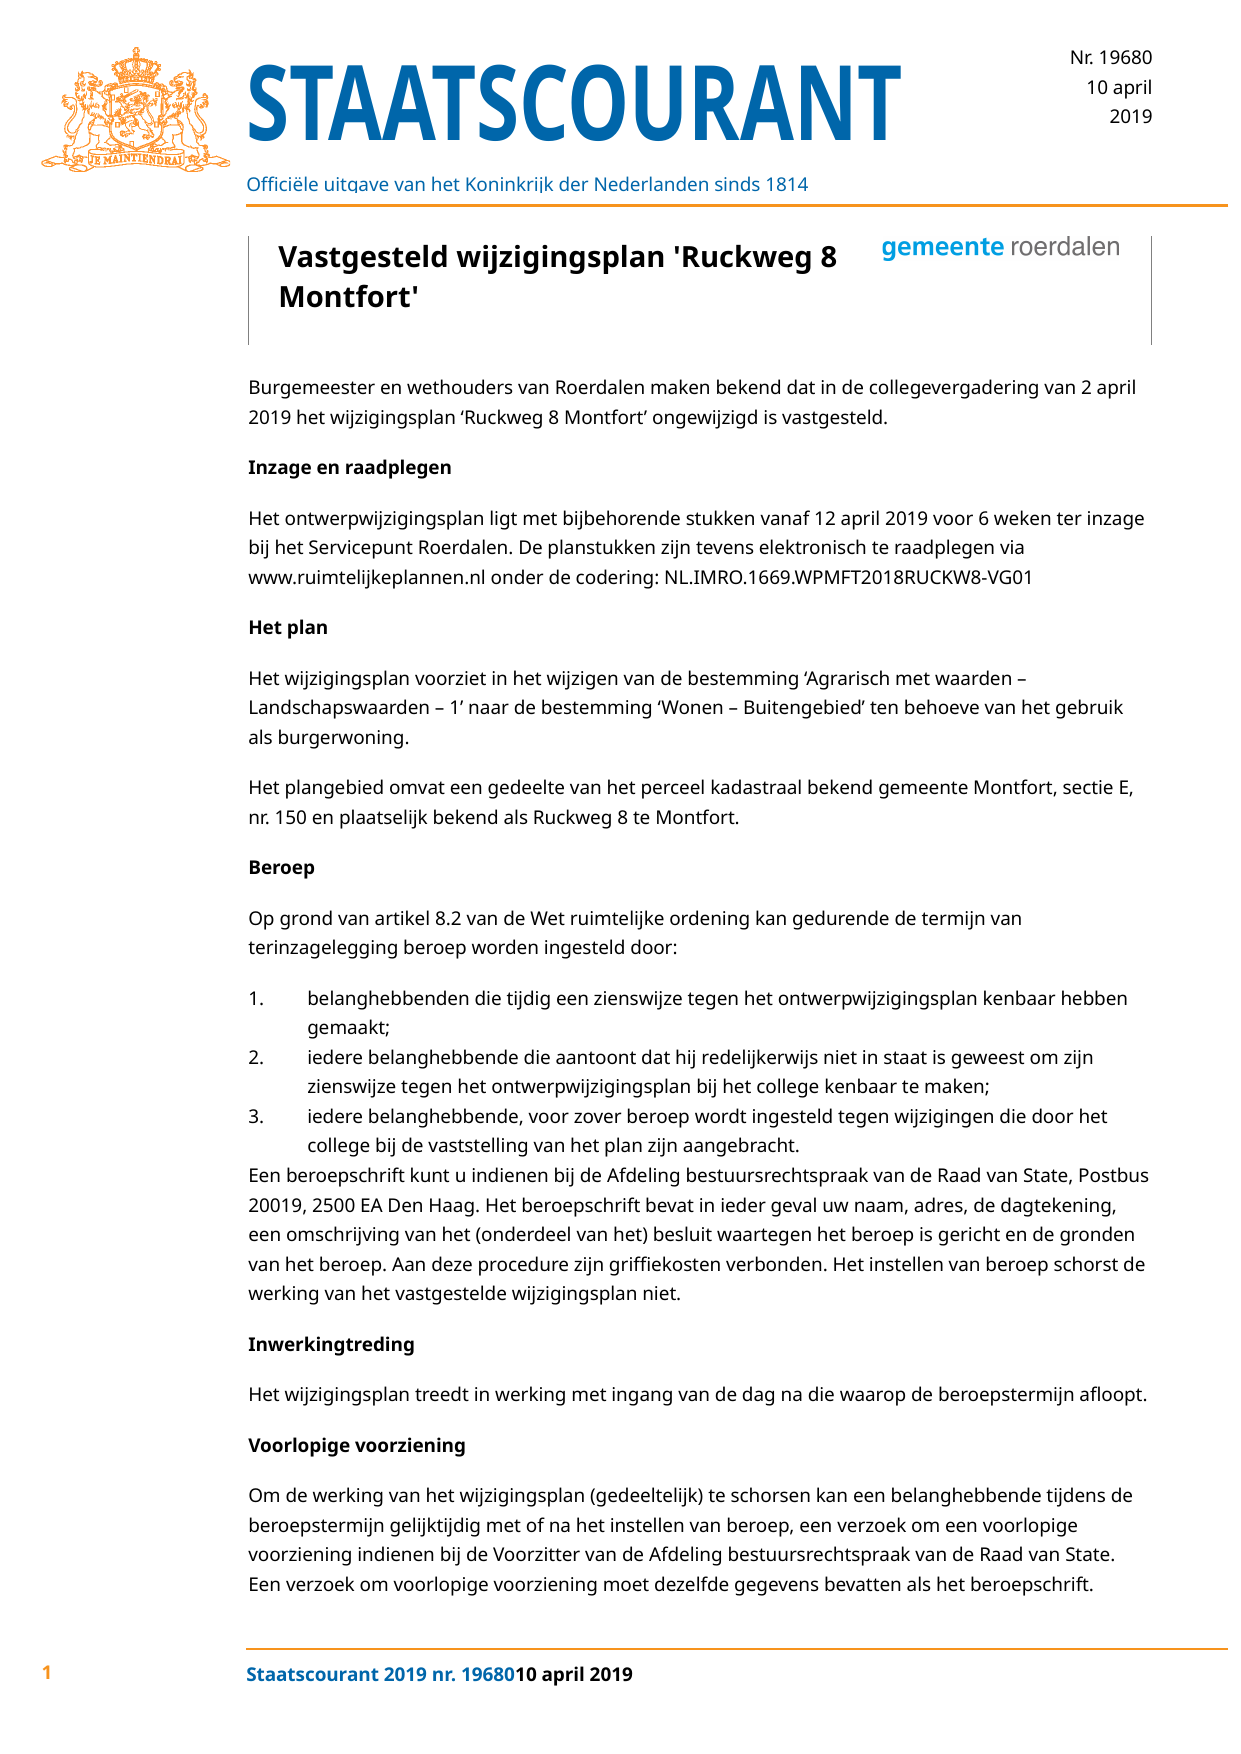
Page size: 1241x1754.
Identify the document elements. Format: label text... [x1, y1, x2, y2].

text Om de werking van het wijzigingsplan (gedeeltelijk) te schorsen kan een belanghebbende tijdens de beroepstermijn gelijktijdig met of na het instellen van beroep, een verzoek om een voorlopige voorziening indienen bij de Voorzitter van de Afdeling bestuursrechtspraak van de Raad van State. Een verzoek om voorlopige voorziening moet dezelfde gegevens bevatten als het beroepschrift. [248, 1482, 1152, 1597]
text Op grond van artikel 8.2 van de Wet ruimtelijke ordening kan gedurende de termijn van terinzagelegging beroep worden ingesteld door: [248, 905, 1152, 960]
list belanghebbenden die tijdig een zienswijze tegen het ontwerpwijzigingsplan kenbaar hebben gemaakt; [248, 985, 1152, 1040]
text Het plan [248, 614, 1152, 640]
text Het wijzigingsplan voorziet in het wijzigen van de bestemming ‘Agrarisch met waarden – Landschapswaarden – 1’ naar de bestemming ‘Wonen – Buitengebied’ ten behoeve van het gebruik als burgerwoning. [248, 665, 1152, 749]
list iedere belanghebbende, voor zover beroep wordt ingesteld tegen wijzigingen die door het college bij de vaststelling van het plan zijn aangebracht. [248, 1103, 1152, 1158]
table_header Vastgesteld wijzigingsplan 'Ruckweg 8 Montfort' [249, 236, 850, 345]
picture [882, 254, 891, 261]
text Het wijzigingsplan treedt in werking met ingang van de dag na die waarop de beroepstermijn afloopt. [248, 1381, 1152, 1407]
text Inwerkingtreding [248, 1331, 1152, 1357]
text Burgemeester en wethouders van Roerdalen maken bekend dat in de collegevergadering van 2 april 2019 het wijzigingsplan ‘Ruckweg 8 Montfort’ ongewijzigd is vastgesteld. [248, 374, 1152, 429]
list iedere belanghebbende die aantoont dat hij redelijkerwijs niet in staat is geweest om zijn zienswijze tegen het ontwerpwijzigingsplan bij het college kenbaar te maken; [248, 1044, 1152, 1099]
table_header [850, 236, 1151, 345]
picture [882, 236, 1119, 261]
text Een beroepschrift kunt u indienen bij de Afdeling bestuursrechtspraak van de Raad van State, Postbus 20019, 2500 EA Den Haag. Het beroepschrift bevat in ieder geval uw naam, adres, de dagtekening, een omschrijving van het (onderdeel van het) besluit waartegen het beroep is gericht en de gronden van het beroep. Aan deze procedure zijn griffiekosten verbonden. Het instellen van beroep schorst de werking van het vastgestelde wijzigingsplan niet. [248, 1162, 1152, 1306]
text Beroep [248, 854, 1152, 880]
text Het plangebied omvat een gedeelte van het perceel kadastraal bekend gemeente Montfort, sectie E, nr. 150 en plaatselijk bekend als Ruckweg 8 te Montfort. [248, 774, 1152, 829]
text Het ontwerpwijzigingsplan ligt met bijbehorende stukken vanaf 12 april 2019 voor 6 weken ter inzage bij het Servicepunt Roerdalen. De planstukken zijn tevens elektronisch te raadplegen via www.ruimtelijkeplannen.nl onder de codering: NL.IMRO.1669.WPMFT2018RUCKW8-VG01 [248, 505, 1152, 589]
text Voorlopige voorziening [248, 1432, 1152, 1457]
text Inzage en raadplegen [248, 454, 1152, 480]
picture [41, 47, 231, 172]
